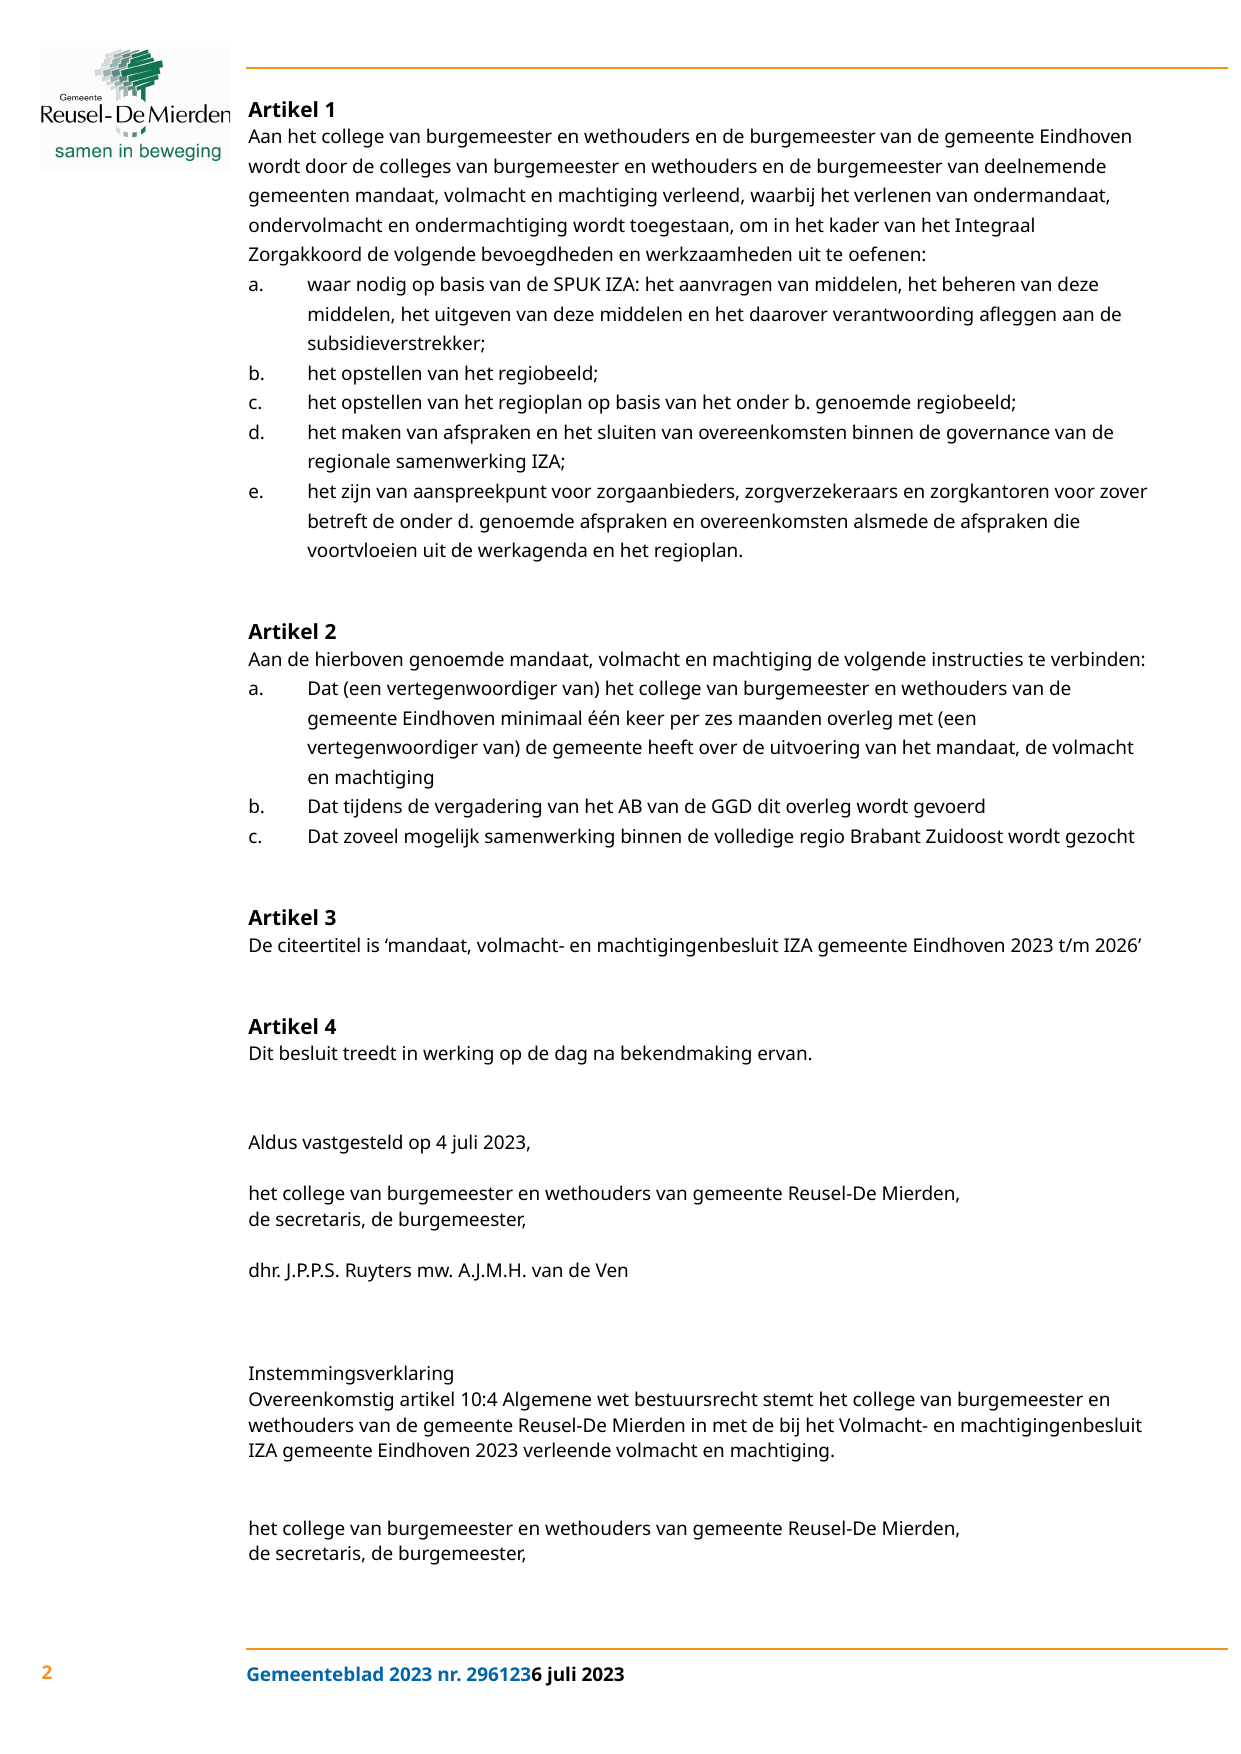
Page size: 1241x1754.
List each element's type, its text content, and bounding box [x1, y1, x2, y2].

list het opstellen van het regiobeeld; [248, 360, 1152, 386]
text dhr. J.P.P.S. Ruyters mw. A.J.M.H. van de Ven [248, 1258, 1152, 1283]
text Artikel 4 [248, 1012, 1152, 1040]
text Artikel 3 [248, 903, 1152, 932]
list het opstellen van het regioplan op basis van het onder b. genoemde regiobeeld; [248, 389, 1152, 415]
text De citeertitel is ‘mandaat, volmacht- en machtigingenbesluit IZA gemeente Eindhoven 2023 t/m 2026’ [248, 932, 1152, 957]
text het college van burgemeester en wethouders van gemeente Reusel-De Mierden, [248, 1180, 1152, 1206]
list Dat zoveel mogelijk samenwerking binnen de volledige regio Brabant Zuidoost wordt gezocht [248, 823, 1152, 849]
text Artikel 2 [248, 617, 1152, 646]
text Dit besluit treedt in werking op de dag na bekendmaking ervan. [248, 1040, 1152, 1066]
list het maken van afspraken en het sluiten van overeenkomsten binnen de governance van de regionale samenwerking IZA; [248, 419, 1152, 474]
list waar nodig op basis van de SPUK IZA: het aanvragen van middelen, het beheren van deze middelen, het uitgeven van deze middelen en het daarover verantwoording afleggen aan de subsidieverstrekker; [248, 271, 1152, 356]
text Overeenkomstig artikel 10:4 Algemene wet bestuursrecht stemt het college van burgemeester en wethouders van de gemeente Reusel-De Mierden in met de bij het Volmacht- en machtigingenbesluit IZA gemeente Eindhoven 2023 verleende volmacht en machtiging. [248, 1386, 1152, 1463]
text Aldus vastgesteld op 4 juli 2023, [248, 1129, 1152, 1155]
text Aan het college van burgemeester en wethouders en de burgemeester van de gemeente Eindhoven wordt door de colleges van burgemeester en wethouders en de burgemeester van deelnemende gemeenten mandaat, volmacht en machtiging verleend, waarbij het verlenen van ondermandaat, ondervolmacht en ondermachtiging wordt toegestaan, om in het kader van het Integraal Zorgakkoord de volgende bevoegdheden en werkzaamheden uit te oefenen: [248, 123, 1152, 267]
list Dat tijdens de vergadering van het AB van de GGD dit overleg wordt gevoerd [248, 794, 1152, 819]
text Instemmingsverklaring [248, 1361, 1152, 1386]
text Artikel 1 [248, 95, 1152, 123]
text Aan de hierboven genoemde mandaat, volmacht en machtiging de volgende instructies te verbinden: [248, 646, 1152, 672]
picture [41, 47, 231, 172]
text de secretaris, de burgemeester, [248, 1206, 1152, 1232]
list het zijn van aanspreekpunt voor zorgaanbieders, zorgverzekeraars en zorgkantoren voor zover betreft de onder d. genoemde afspraken en overeenkomsten alsmede de afspraken die voortvloeien uit de werkagenda en het regioplan. [248, 478, 1152, 563]
text de secretaris, de burgemeester, [248, 1541, 1152, 1566]
list Dat (een vertegenwoordiger van) het college van burgemeester en wethouders van de gemeente Eindhoven minimaal één keer per zes maanden overleg met (een vertegenwoordiger van) de gemeente heeft over de uitvoering van het mandaat, de volmacht en machtiging [248, 675, 1152, 790]
text het college van burgemeester en wethouders van gemeente Reusel-De Mierden, [248, 1515, 1152, 1541]
